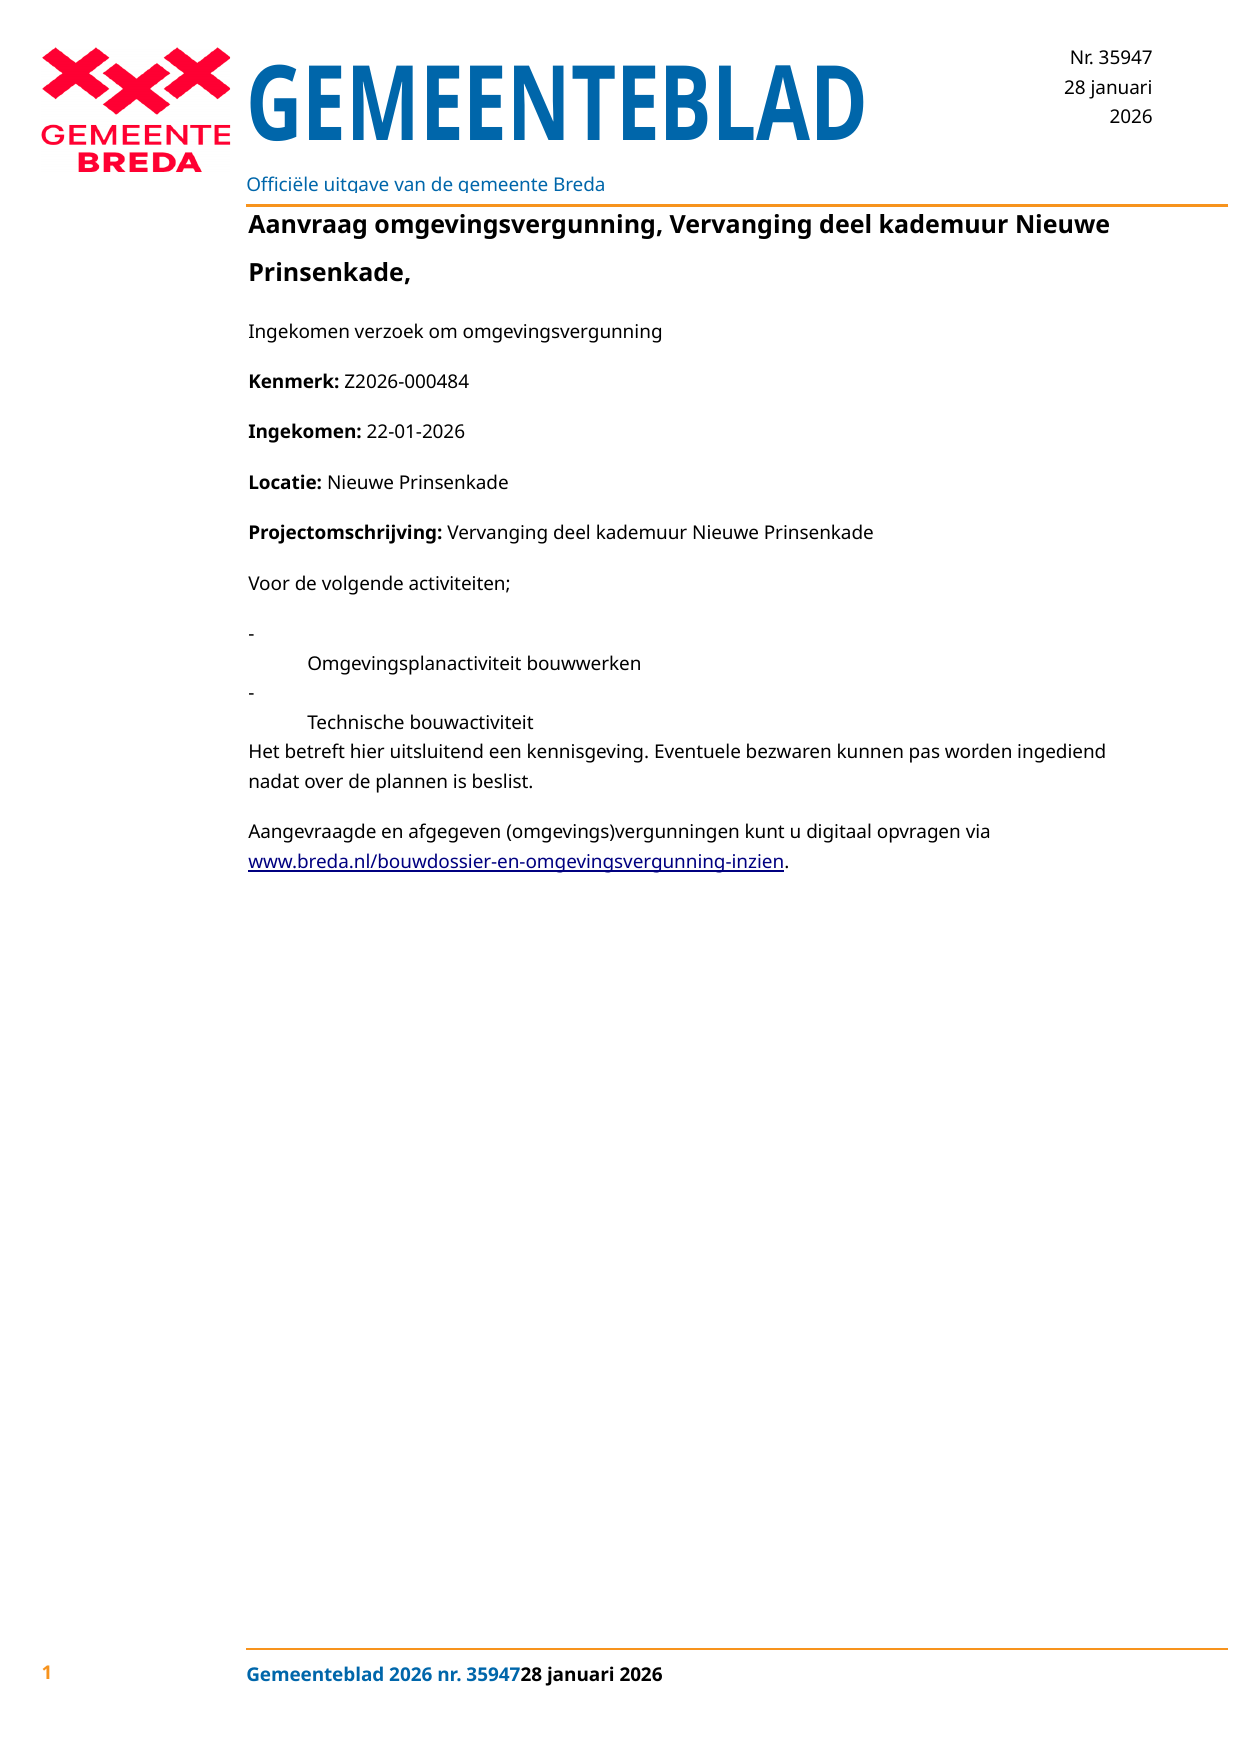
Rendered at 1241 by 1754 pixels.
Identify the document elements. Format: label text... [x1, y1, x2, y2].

picture [41, 47, 231, 172]
text Voor de volgende activiteiten; [248, 570, 1152, 596]
text Aanvraag omgevingsvergunning, Vervanging deel kademuur Nieuwe Prinsenkade, [248, 207, 1152, 288]
text Locatie: Nieuwe Prinsenkade [248, 469, 1152, 495]
text Projectomschrijving: Vervanging deel kademuur Nieuwe Prinsenkade [248, 519, 1152, 545]
list Technische bouwactiviteit [248, 709, 1152, 735]
text Aangevraagde en afgegeven (omgevings)vergunningen kunt u digitaal opvragen via www.breda.nl/bouwdossier-en-omgevingsvergunning-inzien. [248, 819, 1152, 874]
list Omgevingsplanactiviteit bouwwerken [248, 650, 1152, 676]
text Het betreft hier uitsluitend een kennisgeving. Eventuele bezwaren kunnen pas worden ingediend nadat over de plannen is beslist. [248, 739, 1152, 794]
text Ingekomen verzoek om omgevingsvergunning [248, 318, 1152, 344]
text Kenmerk: Z2026-000484 [248, 368, 1152, 394]
text Ingekomen: 22-01-2026 [248, 419, 1152, 444]
